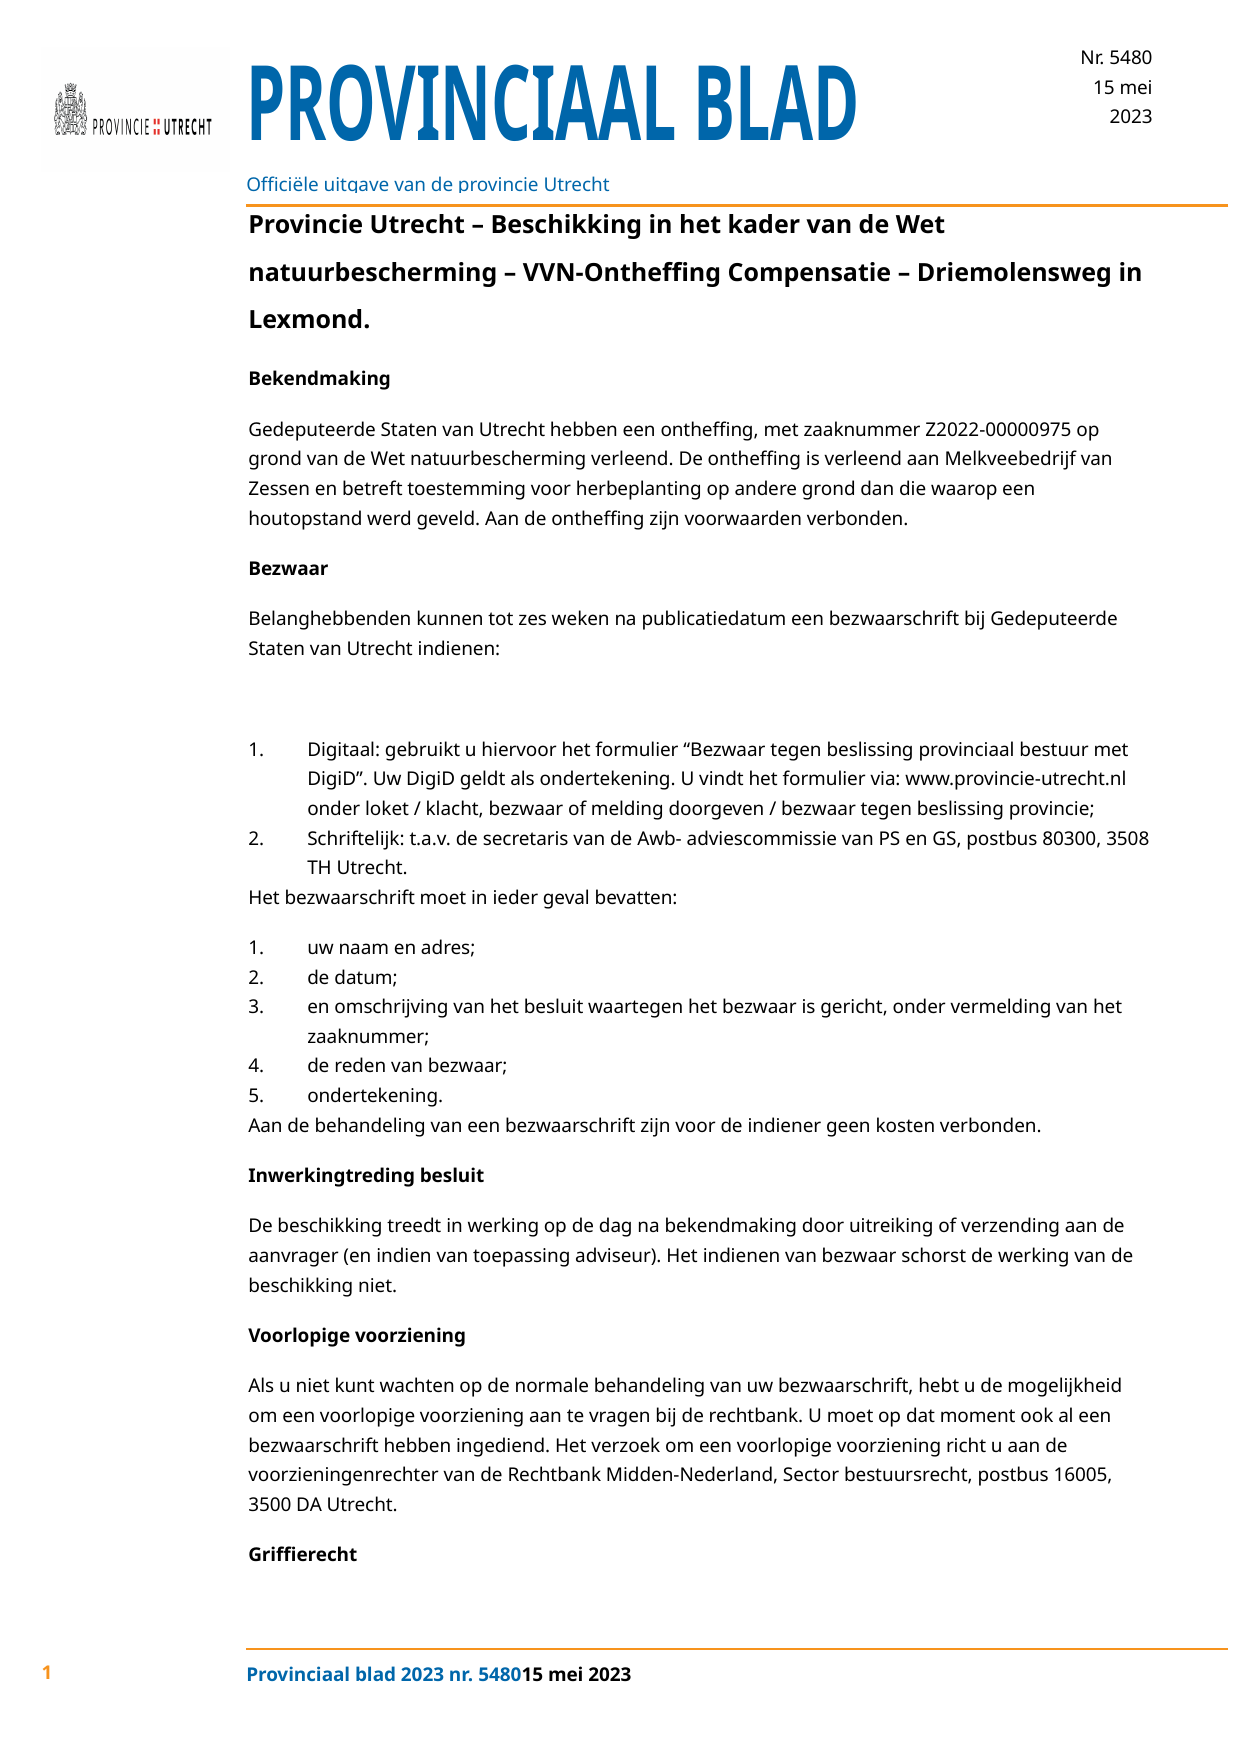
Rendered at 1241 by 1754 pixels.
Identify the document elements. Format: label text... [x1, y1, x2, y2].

text Bekendmaking [248, 366, 1152, 391]
list uw naam en adres; [248, 934, 1152, 960]
list Digitaal: gebruikt u hiervoor het formulier “Bezwaar tegen beslissing provinciaal bestuur met DigiD”. Uw DigiD geldt als ondertekening. U vindt het formulier via: www.provincie-utrecht.nl onder loket / klacht, bezwaar of melding doorgeven / bezwaar tegen beslissing provincie; [248, 736, 1152, 821]
list de reden van bezwaar; [248, 1053, 1152, 1078]
text Bezwaar [248, 555, 1152, 581]
list ondertekening. [248, 1082, 1152, 1108]
text Belanghebbenden kunnen tot zes weken na publicatiedatum een bezwaarschrift bij Gedeputeerde Staten van Utrecht indienen: [248, 606, 1152, 661]
text Als u niet kunt wachten op de normale behandeling van uw bezwaarschrift, hebt u de mogelijkheid om een voorlopige voorziening aan te vragen bij de rechtbank. U moet op dat moment ook al een bezwaarschrift hebben ingediend. Het verzoek om een voorlopige voorziening richt u aan de voorzieningenrechter van de Rechtbank Midden-Nederland, Sector bestuursrecht, postbus 16005, 3500 DA Utrecht. [248, 1373, 1152, 1517]
text Gedeputeerde Staten van Utrecht hebben een ontheffing, met zaaknummer Z2022-00000975 op grond van de Wet natuurbescherming verleend. De ontheffing is verleend aan Melkveebedrijf van Zessen en betreft toestemming voor herbeplanting op andere grond dan die waarop een houtopstand werd geveld. Aan de ontheffing zijn voorwaarden verbonden. [248, 416, 1152, 530]
list Schriftelijk: t.a.v. de secretaris van de Awb- adviescommissie van PS en GS, postbus 80300, 3508 TH Utrecht. [248, 825, 1152, 880]
text Provincie Utrecht – Beschikking in het kader van de Wet natuurbescherming – VVN-Ontheffing Compensatie – Driemolensweg in Lexmond. [248, 207, 1152, 336]
list en omschrijving van het besluit waartegen het bezwaar is gericht, onder vermelding van het zaaknummer; [248, 993, 1152, 1049]
picture [41, 47, 231, 172]
text De beschikking treedt in werking op de dag na bekendmaking door uitreiking of verzending aan de aanvrager (en indien van toepassing adviseur). Het indienen van bezwaar schorst de werking van de beschikking niet. [248, 1213, 1152, 1297]
text Inwerkingtreding besluit [248, 1162, 1152, 1188]
text Aan de behandeling van een bezwaarschrift zijn voor de indiener geen kosten verbonden. [248, 1112, 1152, 1137]
list de datum; [248, 964, 1152, 989]
text Het bezwaarschrift moet in ieder geval bevatten: [248, 884, 1152, 909]
text Griffierecht [248, 1541, 1152, 1567]
text Voorlopige voorziening [248, 1322, 1152, 1348]
